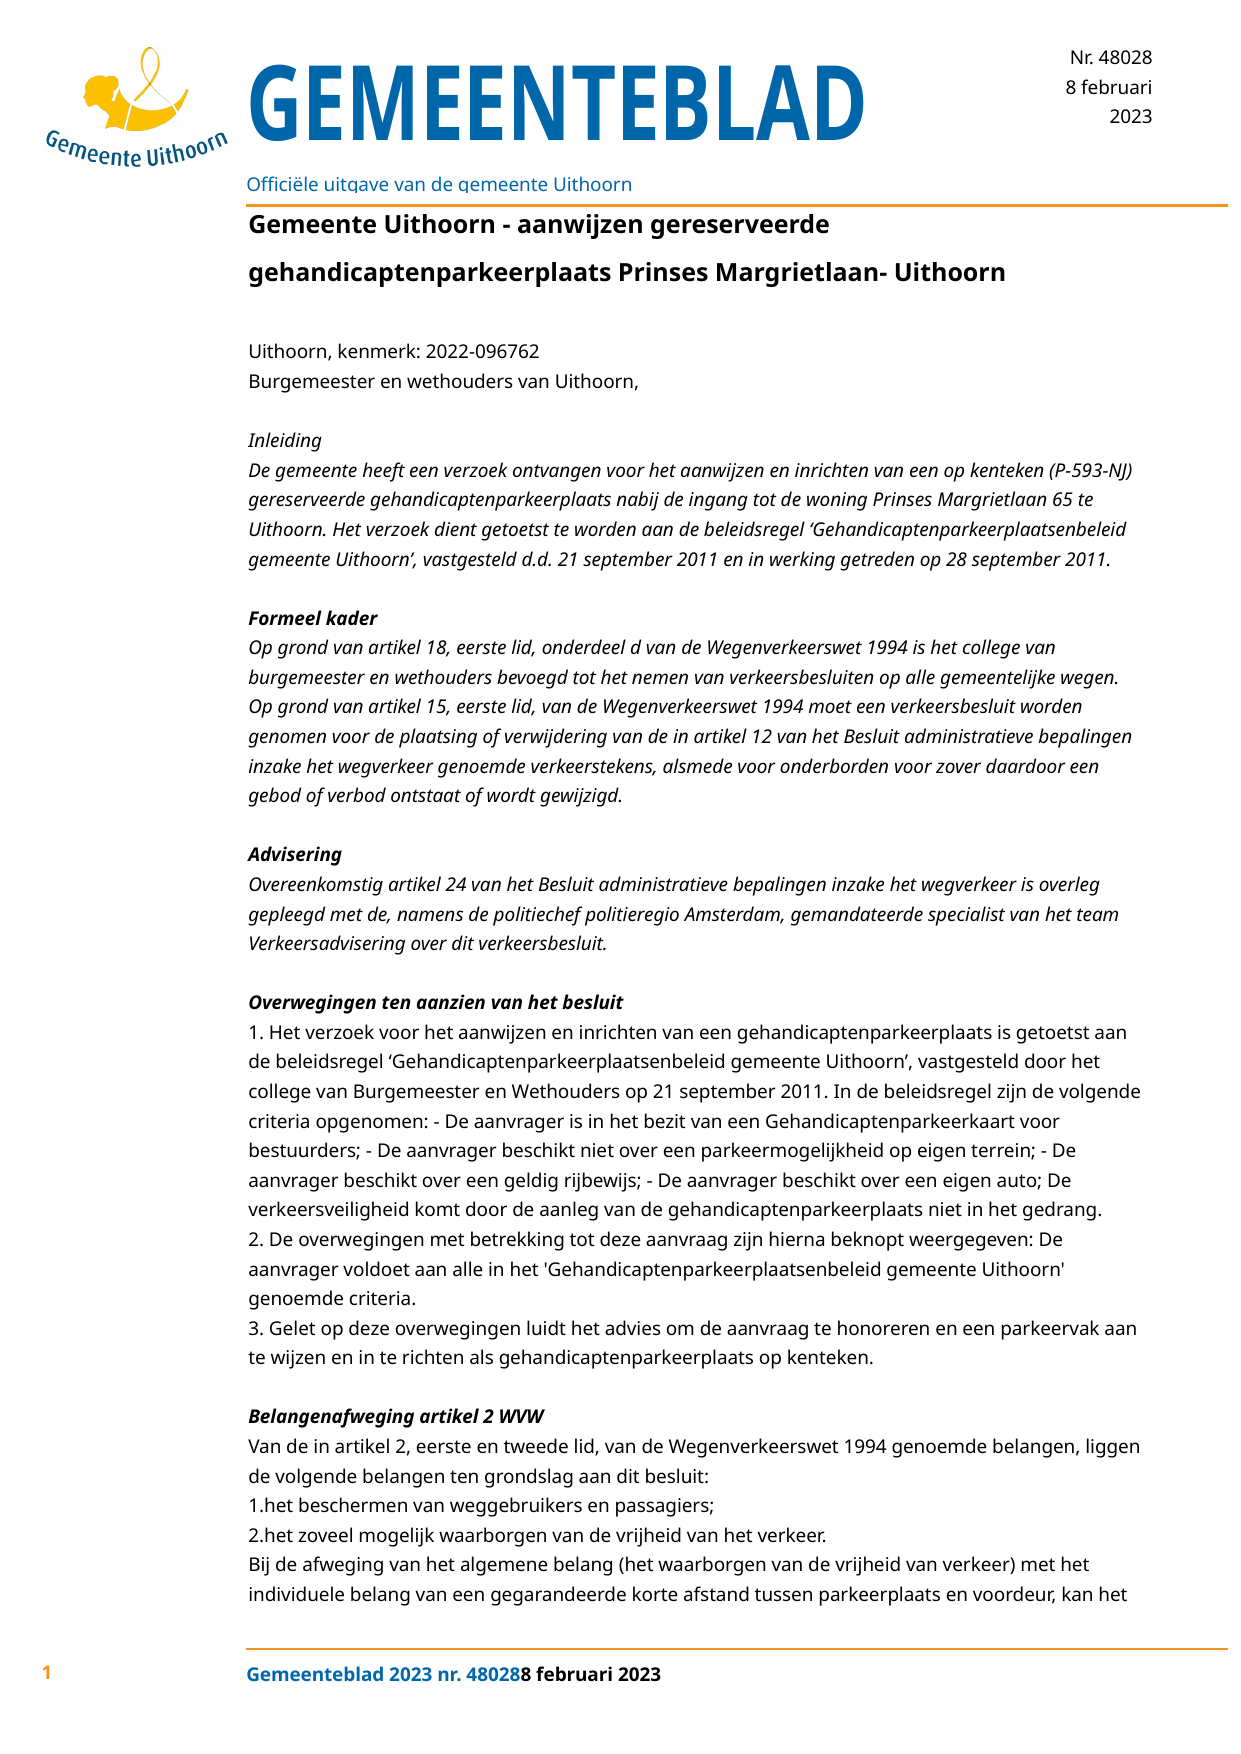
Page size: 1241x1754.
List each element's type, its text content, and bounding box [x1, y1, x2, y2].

text Belangenafweging artikel 2 WVW [248, 1404, 1152, 1429]
text Overwegingen ten aanzien van het besluit [248, 989, 1152, 1015]
text Formeel kader [248, 605, 1152, 631]
text 1. Het verzoek voor het aanwijzen en inrichten van een gehandicaptenparkeerplaats is getoetst aan de beleidsregel ‘Gehandicaptenparkeerplaatsenbeleid gemeente Uithoorn’, vastgesteld door het college van Burgemeester en Wethouders op 21 september 2011. In de beleidsregel zijn de volgende criteria opgenomen: - De aanvrager is in het bezit van een Gehandicaptenparkeerkaart voor bestuurders; - De aanvrager beschikt niet over een parkeermogelijkheid op eigen terrein; - De aanvrager beschikt over een geldig rijbewijs; - De aanvrager beschikt over een eigen auto; De verkeersveiligheid komt door de aanleg van de gehandicaptenparkeerplaats niet in het gedrang. [248, 1019, 1152, 1222]
text Gemeente Uithoorn - aanwijzen gereserveerde gehandicaptenparkeerplaats Prinses Margrietlaan- Uithoorn [248, 207, 1152, 288]
text Op grond van artikel 15, eerste lid, van de Wegenverkeerswet 1994 moet een verkeersbesluit worden genomen voor de plaatsing of verwijdering van de in artikel 12 van het Besluit administratieve bepalingen inzake het wegverkeer genoemde verkeerstekens, alsmede voor onderborden voor zover daardoor een gebod of verbod ontstaat of wordt gewijzigd. [248, 694, 1152, 808]
text Advisering [248, 842, 1152, 867]
text 2.het zoveel mogelijk waarborgen van de vrijheid van het verkeer. [248, 1522, 1152, 1548]
text 3. Gelet op deze overwegingen luidt het advies om de aanvraag te honoreren en een parkeervak aan te wijzen en in te richten als gehandicaptenparkeerplaats op kenteken. [248, 1315, 1152, 1370]
text De gemeente heeft een verzoek ontvangen voor het aanwijzen en inrichten van een op kenteken (P-593-NJ) gereserveerde gehandicaptenparkeerplaats nabij de ingang tot de woning Prinses Margrietlaan 65 te Uithoorn. Het verzoek dient getoetst te worden aan de beleidsregel ‘Gehandicaptenparkeerplaatsenbeleid gemeente Uithoorn’, vastgesteld d.d. 21 september 2011 en in werking getreden op 28 september 2011. [248, 457, 1152, 571]
text Van de in artikel 2, eerste en tweede lid, van de Wegenverkeerswet 1994 genoemde belangen, liggen de volgende belangen ten grondslag aan dit besluit: [248, 1433, 1152, 1488]
text Inleiding [248, 427, 1152, 453]
text Overeenkomstig artikel 24 van het Besluit administratieve bepalingen inzake het wegverkeer is overleg gepleegd met de, namens de politiechef politieregio Amsterdam, gemandateerde specialist van het team Verkeersadvisering over dit verkeersbesluit. [248, 871, 1152, 956]
text Burgemeester en wethouders van Uithoorn, [248, 368, 1152, 394]
text 2. De overwegingen met betrekking tot deze aanvraag zijn hierna beknopt weergegeven: De aanvrager voldoet aan alle in het 'Gehandicaptenparkeerplaatsenbeleid gemeente Uithoorn' genoemde criteria. [248, 1226, 1152, 1311]
text Op grond van artikel 18, eerste lid, onderdeel d van de Wegenverkeerswet 1994 is het college van burgemeester en wethouders bevoegd tot het nemen van verkeersbesluiten op alle gemeentelijke wegen. [248, 634, 1152, 690]
text Uithoorn, kenmerk: 2022-096762 [248, 339, 1152, 364]
text 1.het beschermen van weggebruikers en passagiers; [248, 1492, 1152, 1518]
text Bij de afweging van het algemene belang (het waarborgen van de vrijheid van verkeer) met het individuele belang van een gegarandeerde korte afstand tussen parkeerplaats en voordeur, kan het [248, 1552, 1152, 1607]
picture [41, 47, 231, 172]
